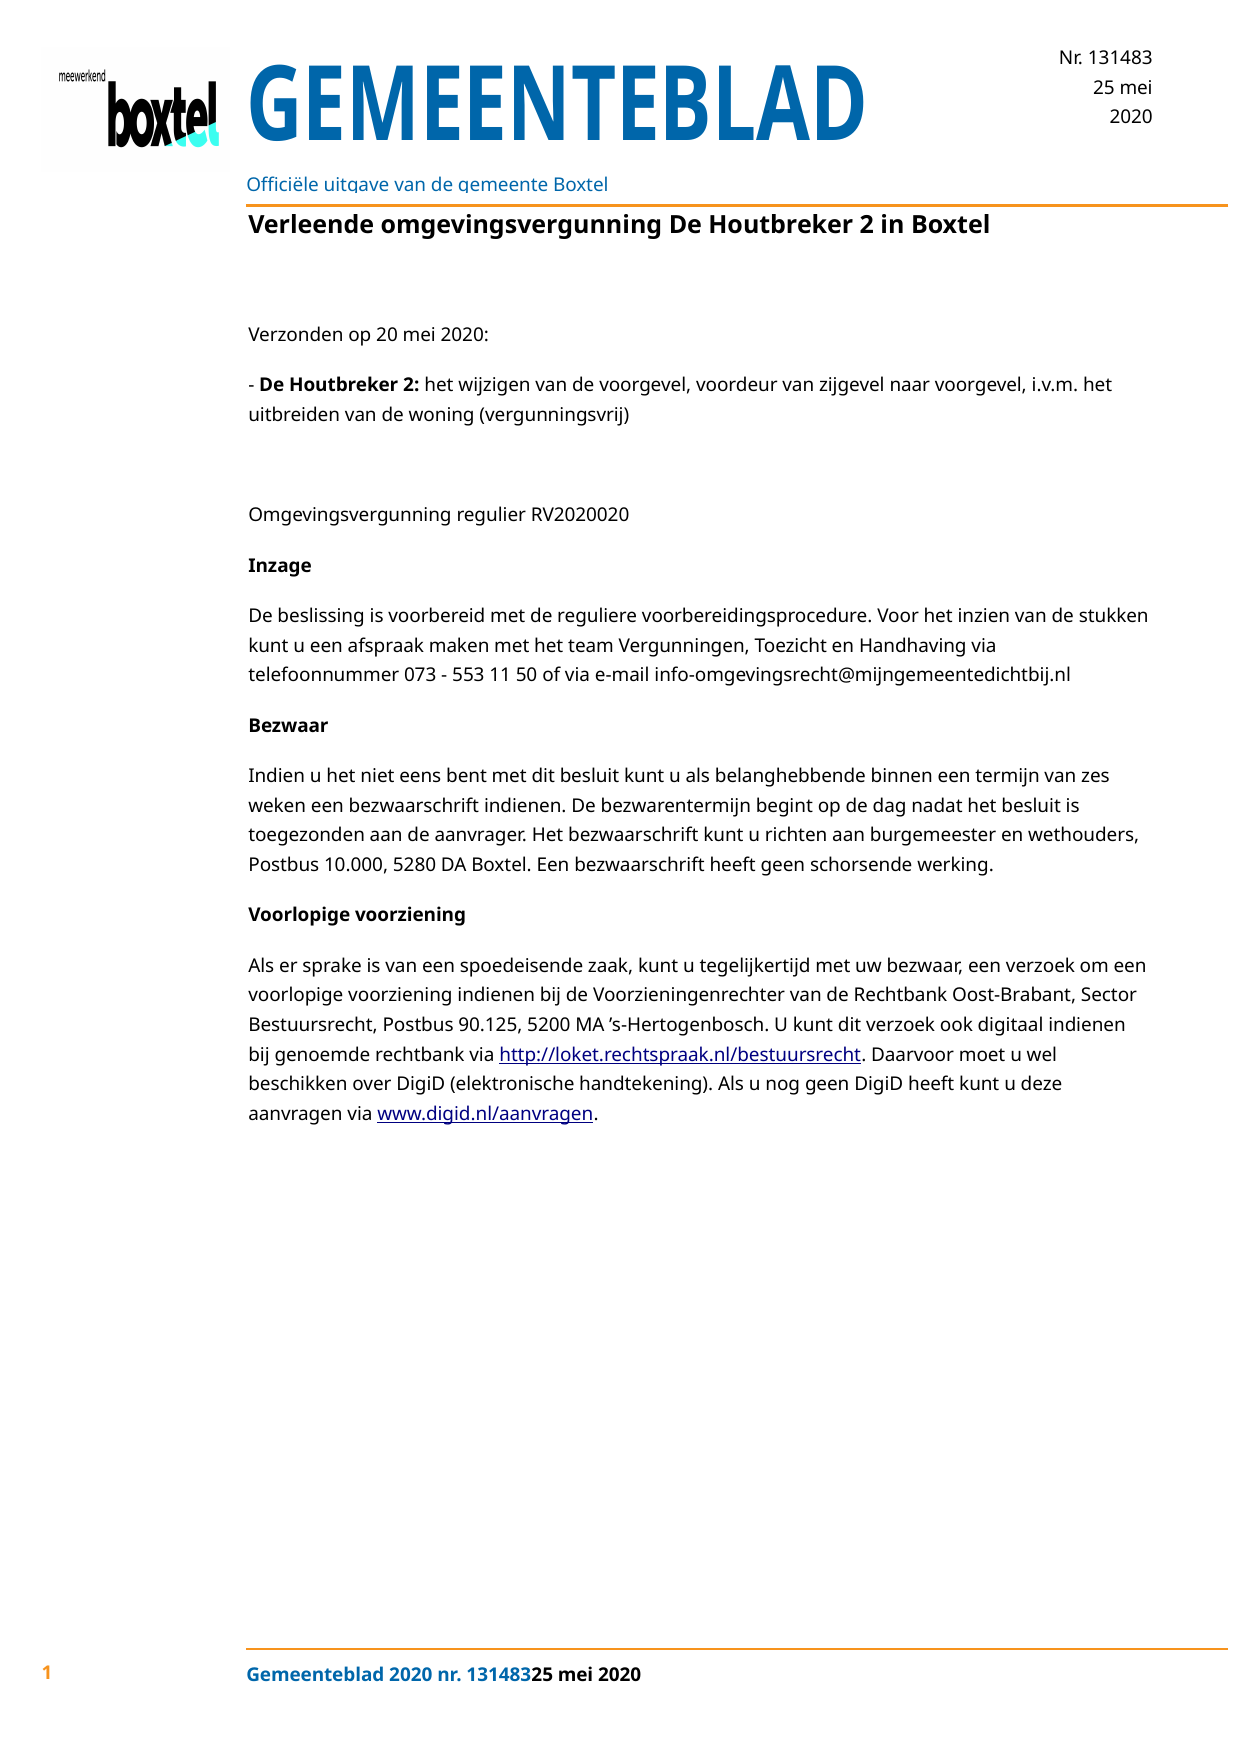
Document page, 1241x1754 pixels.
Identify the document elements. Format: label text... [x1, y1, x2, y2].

text Als er sprake is van een spoedeisende zaak, kunt u tegelijkertijd met uw bezwaar, een verzoek om een voorlopige voorziening indienen bij de Voorzieningenrechter van de Rechtbank Oost-Brabant, Sector Bestuursrecht, Postbus 90.125, 5200 MA ’s-Hertogenbosch. U kunt dit verzoek ook digitaal indienen bij genoemde rechtbank via http://loket.rechtspraak.nl/bestuursrecht. Daarvoor moet u wel beschikken over DigiD (elektronische handtekening). Als u nog geen DigiD heeft kunt u deze aanvragen via www.digid.nl/aanvragen. [248, 952, 1152, 1126]
text Verzonden op 20 mei 2020: [248, 321, 1152, 346]
text Omgevingsvergunning regulier RV2020020 [248, 502, 1152, 527]
picture [41, 47, 231, 172]
text Voorlopige voorziening [248, 902, 1152, 927]
text Indien u het niet eens bent met dit besluit kunt u als belanghebbende binnen een termijn van zes weken een bezwaarschrift indienen. De bezwarentermijn begint op de dag nadat het besluit is toegezonden aan de aanvrager. Het bezwaarschrift kunt u richten aan burgemeester en wethouders, Postbus 10.000, 5280 DA Boxtel. Een bezwaarschrift heeft geen schorsende werking. [248, 762, 1152, 877]
text Verleende omgevingsvergunning De Houtbreker 2 in Boxtel [248, 207, 1152, 241]
text De beslissing is voorbereid met de reguliere voorbereidingsprocedure. Voor het inzien van de stukken kunt u een afspraak maken met het team Vergunningen, Toezicht en Handhaving via telefoonnummer 073 - 553 11 50 of via e-mail info-omgevingsrecht@mijngemeentedichtbij.nl [248, 602, 1152, 687]
text Inzage [248, 552, 1152, 578]
text Bezwaar [248, 712, 1152, 738]
text - De Houtbreker 2: het wijzigen van de voorgevel, voordeur van zijgevel naar voorgevel, i.v.m. het uitbreiden van de woning (vergunningsvrij) [248, 371, 1152, 426]
